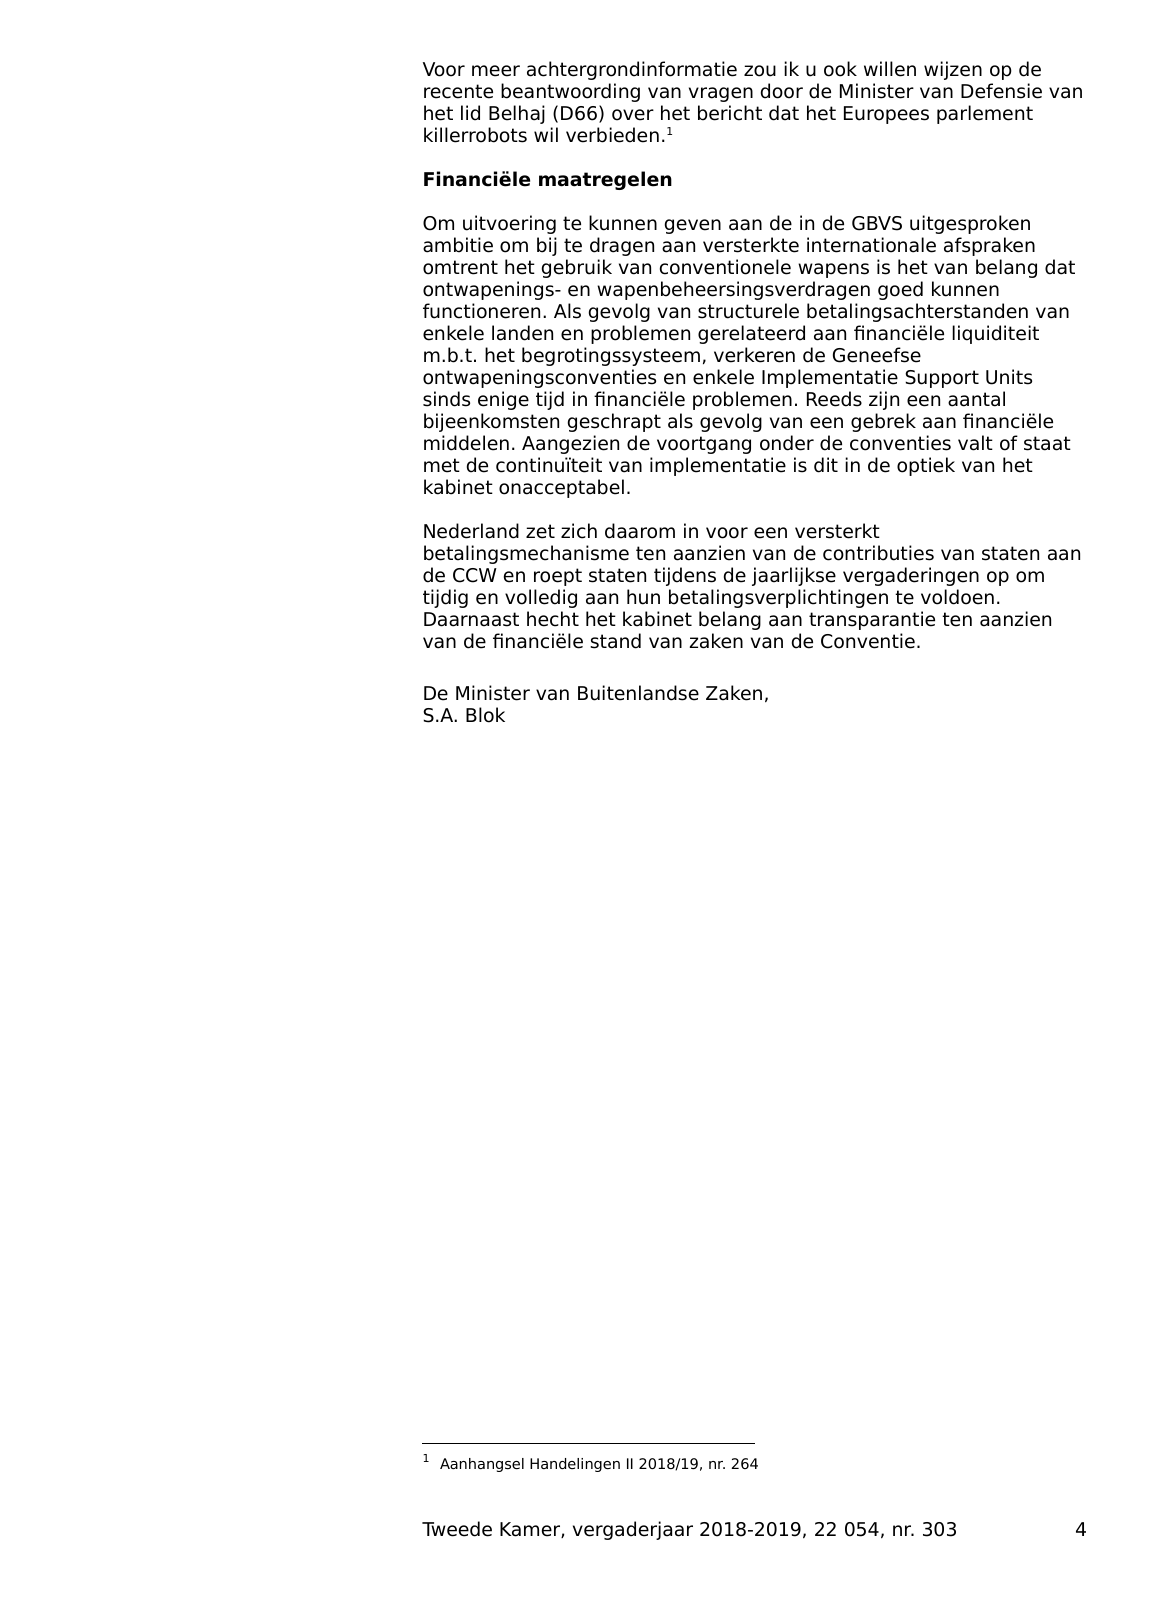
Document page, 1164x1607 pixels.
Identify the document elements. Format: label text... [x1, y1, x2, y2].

text Aanhangsel Handelingen II 2018/19, nr. 264 [422, 1452, 1087, 1474]
subtitle Financiële maatregelen [422, 169, 1087, 191]
text De Minister van Buitenlandse Zaken, S.A. Blok [422, 683, 1087, 727]
text Voor meer achtergrondinformatie zou ik u ook willen wijzen op de recente beantwoording van vragen door de Minister van Defensie van het lid Belhaj (D66) over het bericht dat het Europees parlement killerrobots wil verbieden. [422, 59, 1087, 147]
text Nederland zet zich daarom in voor een versterkt betalingsmechanisme ten aanzien van de contributies van staten aan de CCW en roept staten tijdens de jaarlijkse vergaderingen op om tijdig en volledig aan hun betalingsverplichtingen te voldoen. Daarnaast hecht het kabinet belang aan transparantie ten aanzien van de financiële stand van zaken van de Conventie. [422, 521, 1087, 653]
text Om uitvoering te kunnen geven aan de in de GBVS uitgesproken ambitie om bij te dragen aan versterkte internationale afspraken omtrent het gebruik van conventionele wapens is het van belang dat ontwapenings- en wapenbeheersingsverdragen goed kunnen functioneren. Als gevolg van structurele betalingsachterstanden van enkele landen en problemen gerelateerd aan financiële liquiditeit m.b.t. het begrotingssysteem, verkeren de Geneefse ontwapeningsconventies en enkele Implementatie Support Units sinds enige tijd in financiële problemen. Reeds zijn een aantal bijeenkomsten geschrapt als gevolg van een gebrek aan financiële middelen. Aangezien de voortgang onder de conventies valt of staat met de continuïteit van implementatie is dit in de optiek van het kabinet onacceptabel. [422, 213, 1087, 499]
